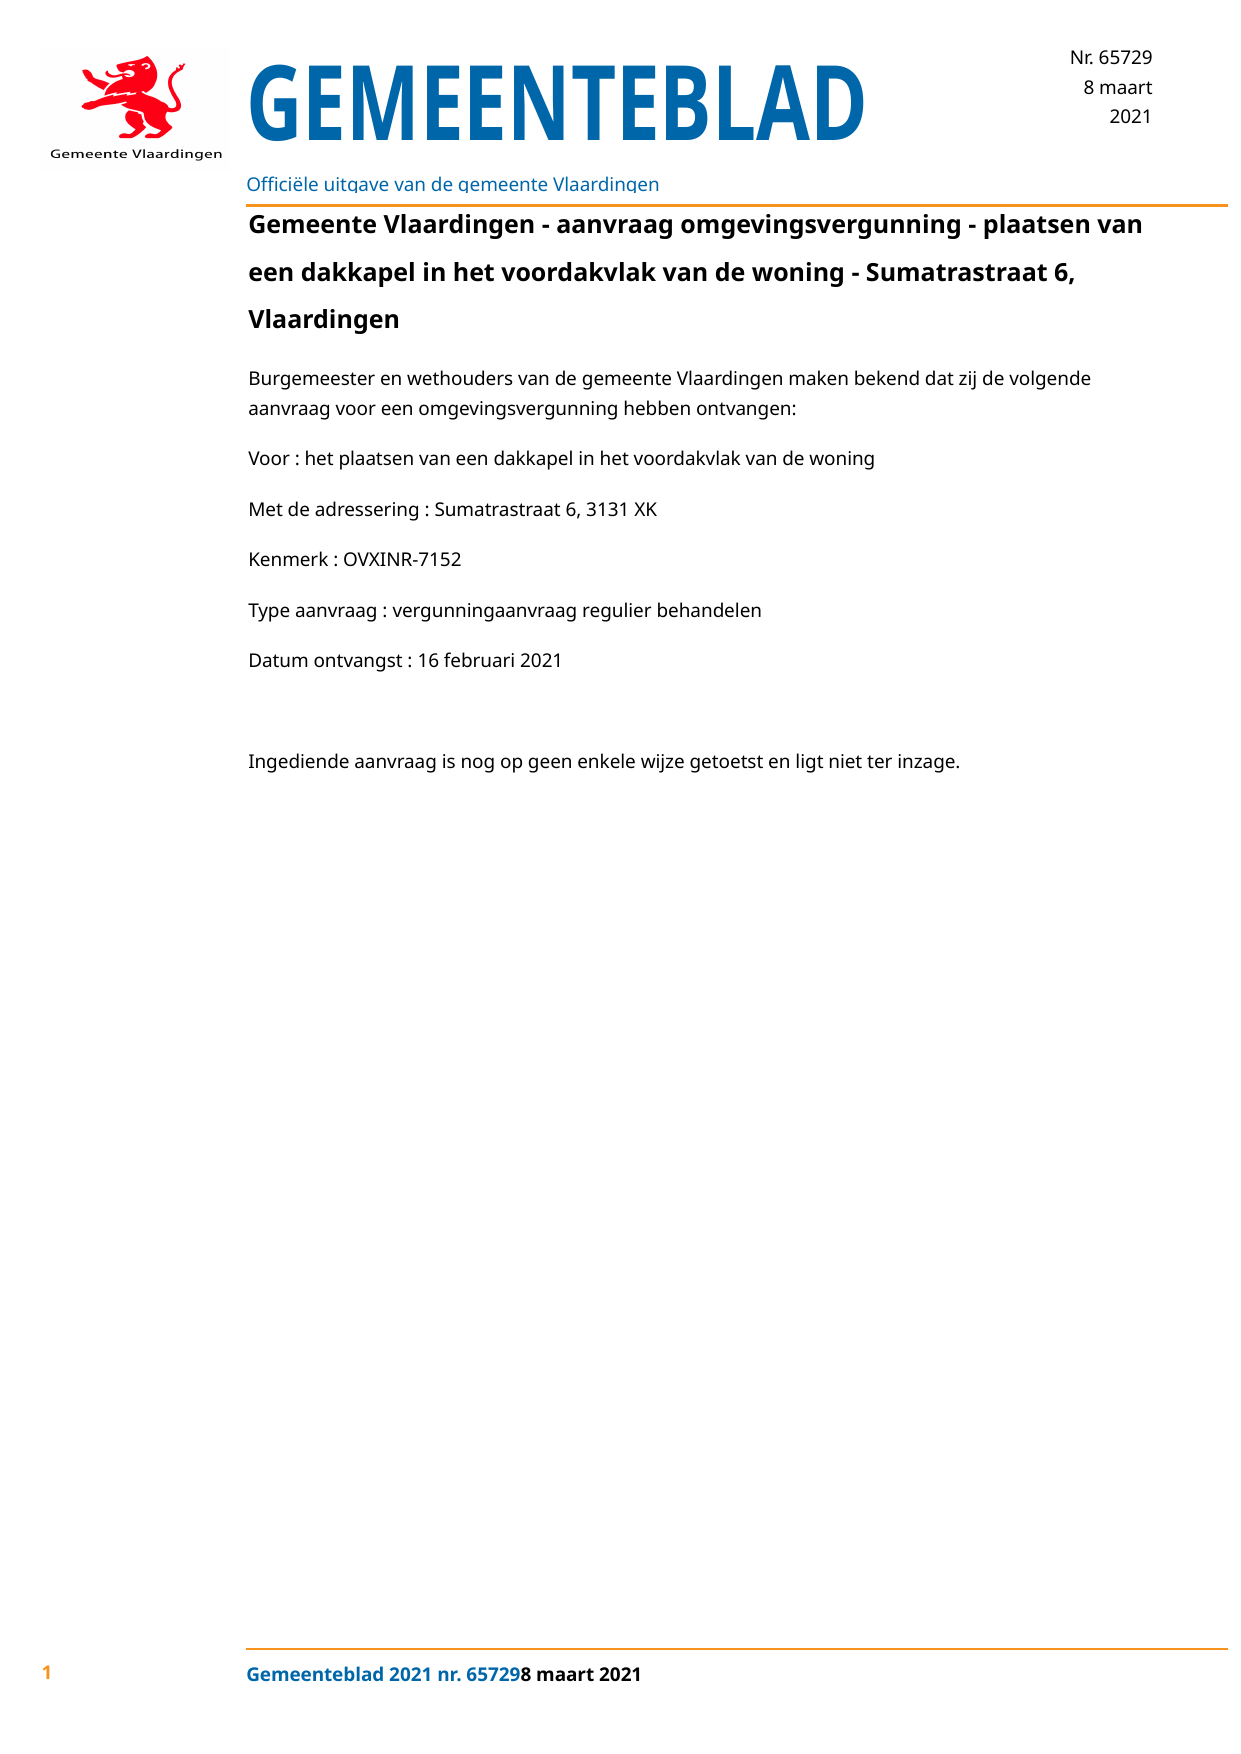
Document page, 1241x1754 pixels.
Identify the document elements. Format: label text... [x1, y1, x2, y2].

text Voor : het plaatsen van een dakkapel in het voordakvlak van de woning [248, 446, 1152, 471]
text Met de adressering : Sumatrastraat 6, 3131 XK [248, 496, 1152, 522]
text Gemeente Vlaardingen - aanvraag omgevingsvergunning - plaatsen van een dakkapel in het voordakvlak van de woning - Sumatrastraat 6, Vlaardingen [248, 207, 1152, 336]
picture [41, 47, 231, 172]
text Ingediende aanvraag is nog op geen enkele wijze getoetst en ligt niet ter inzage. [248, 748, 1152, 774]
text Type aanvraag : vergunningaanvraag regulier behandelen [248, 597, 1152, 622]
text Datum ontvangst : 16 februari 2021 [248, 647, 1152, 673]
text Kenmerk : OVXINR-7152 [248, 546, 1152, 572]
text Burgemeester en wethouders van de gemeente Vlaardingen maken bekend dat zij de volgende aanvraag voor een omgevingsvergunning hebben ontvangen: [248, 366, 1152, 421]
